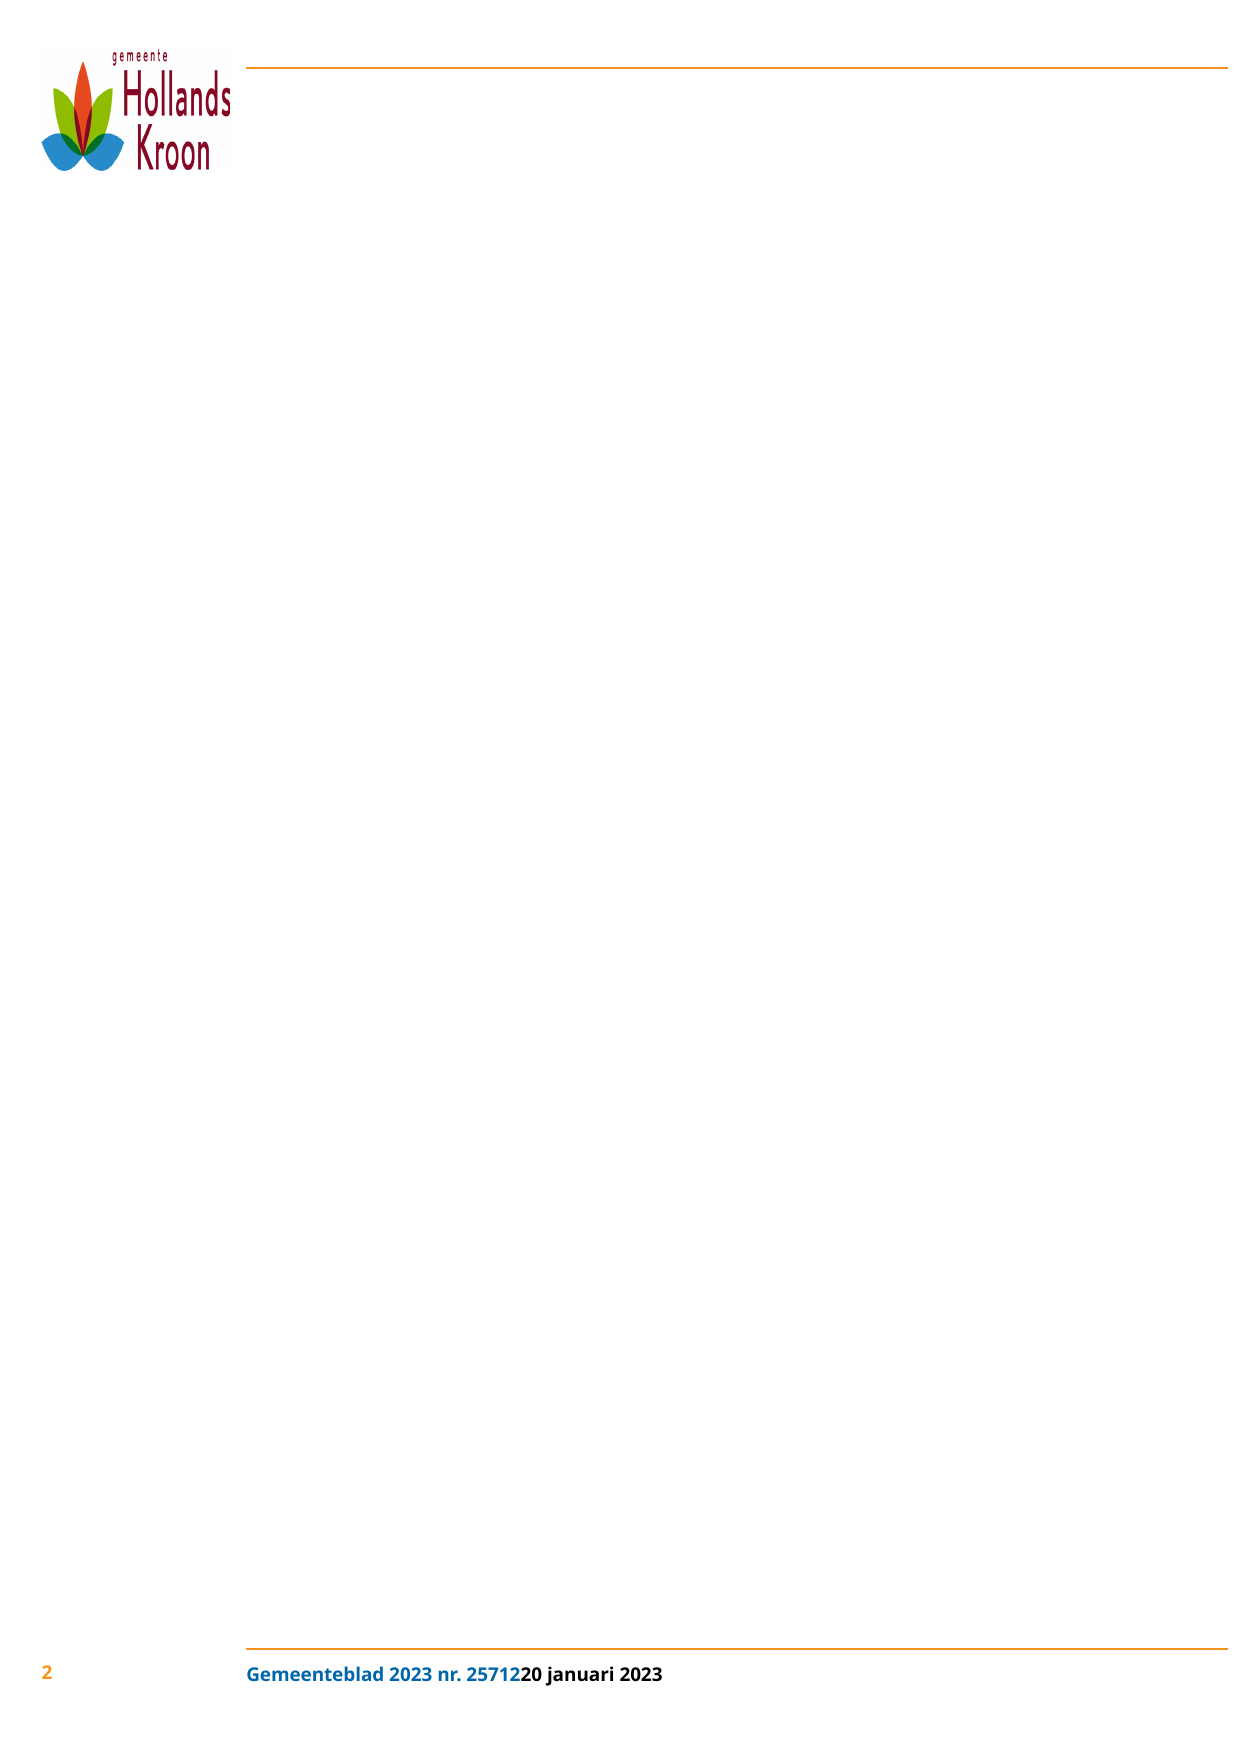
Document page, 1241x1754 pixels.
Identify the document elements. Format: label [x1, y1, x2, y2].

picture [41, 47, 231, 172]
